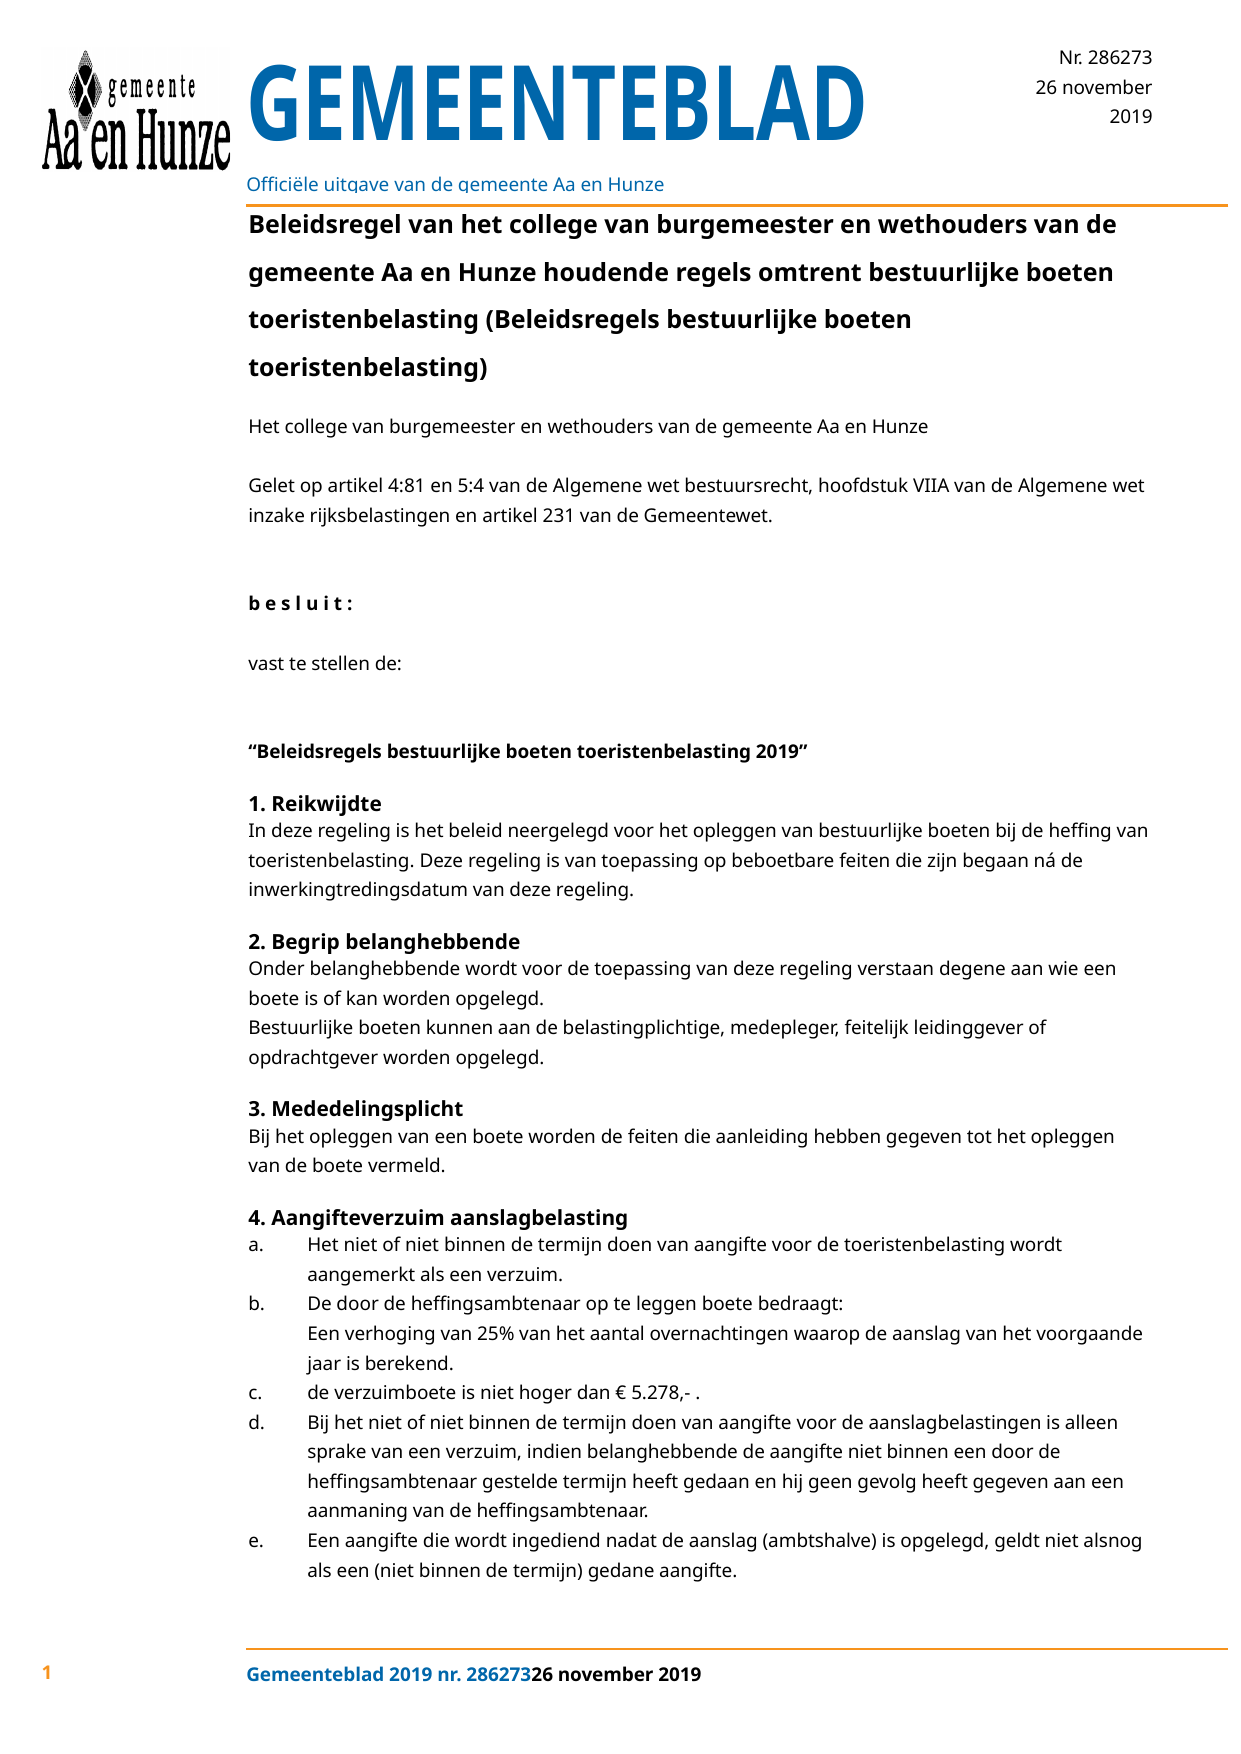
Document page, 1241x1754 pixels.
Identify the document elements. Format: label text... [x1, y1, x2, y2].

picture [41, 47, 231, 172]
text Bestuurlijke boeten kunnen aan de belastingplichtige, medepleger, feitelijk leidinggever of opdrachtgever worden opgelegd. [248, 1014, 1152, 1070]
text vast te stellen de: [248, 650, 1152, 676]
text 1. Reikwijdte [248, 789, 1152, 817]
text Het college van burgemeester en wethouders van de gemeente Aa en Hunze [248, 413, 1152, 439]
text “Beleidsregels bestuurlijke boeten toeristenbelasting 2019” [248, 738, 1152, 764]
list De door de heffingsambtenaar op te leggen boete bedraagt: [248, 1291, 1152, 1316]
text Beleidsregel van het college van burgemeester en wethouders van de gemeente Aa en Hunze houdende regels omtrent bestuurlijke boeten toeristenbelasting (Beleidsregels bestuurlijke boeten toeristenbelasting) [248, 207, 1152, 384]
text Onder belanghebbende wordt voor de toepassing van deze regeling verstaan degene aan wie een boete is of kan worden opgelegd. [248, 955, 1152, 1011]
list Een verhoging van 25% van het aantal overnachtingen waarop de aanslag van het voorgaande jaar is berekend. [248, 1320, 1152, 1376]
text Bij het opleggen van een boete worden de feiten die aanleiding hebben gegeven tot het opleggen van de boete vermeld. [248, 1123, 1152, 1178]
list Het niet of niet binnen de termijn doen van aangifte voor de toeristenbelasting wordt aangemerkt als een verzuim. [248, 1231, 1152, 1287]
text b e s l u i t : [248, 591, 1152, 616]
list de verzuimboete is niet hoger dan € 5.278,- . [248, 1379, 1152, 1405]
text In deze regeling is het beleid neergelegd voor het opleggen van bestuurlijke boeten bij de heffing van toeristenbelasting. Deze regeling is van toepassing op beboetbare feiten die zijn begaan ná de inwerkingtredingsdatum van deze regeling. [248, 817, 1152, 902]
list Bij het niet of niet binnen de termijn doen van aangifte voor de aanslagbelastingen is alleen sprake van een verzuim, indien belanghebbende de aangifte niet binnen een door de heffingsambtenaar gestelde termijn heeft gedaan en hij geen gevolg heeft gegeven aan een aanmaning van de heffingsambtenaar. [248, 1409, 1152, 1523]
text 3. Mededelingsplicht [248, 1094, 1152, 1123]
text Gelet op artikel 4:81 en 5:4 van de Algemene wet bestuursrecht, hoofdstuk VIIA van de Algemene wet inzake rijksbelastingen en artikel 231 van de Gemeentewet. [248, 472, 1152, 528]
text 4. Aangifteverzuim aanslagbelasting [248, 1203, 1152, 1231]
list Een aangifte die wordt ingediend nadat de aanslag (ambtshalve) is opgelegd, geldt niet alsnog als een (niet binnen de termijn) gedane aangifte. [248, 1527, 1152, 1583]
text 2. Begrip belanghebbende [248, 927, 1152, 955]
